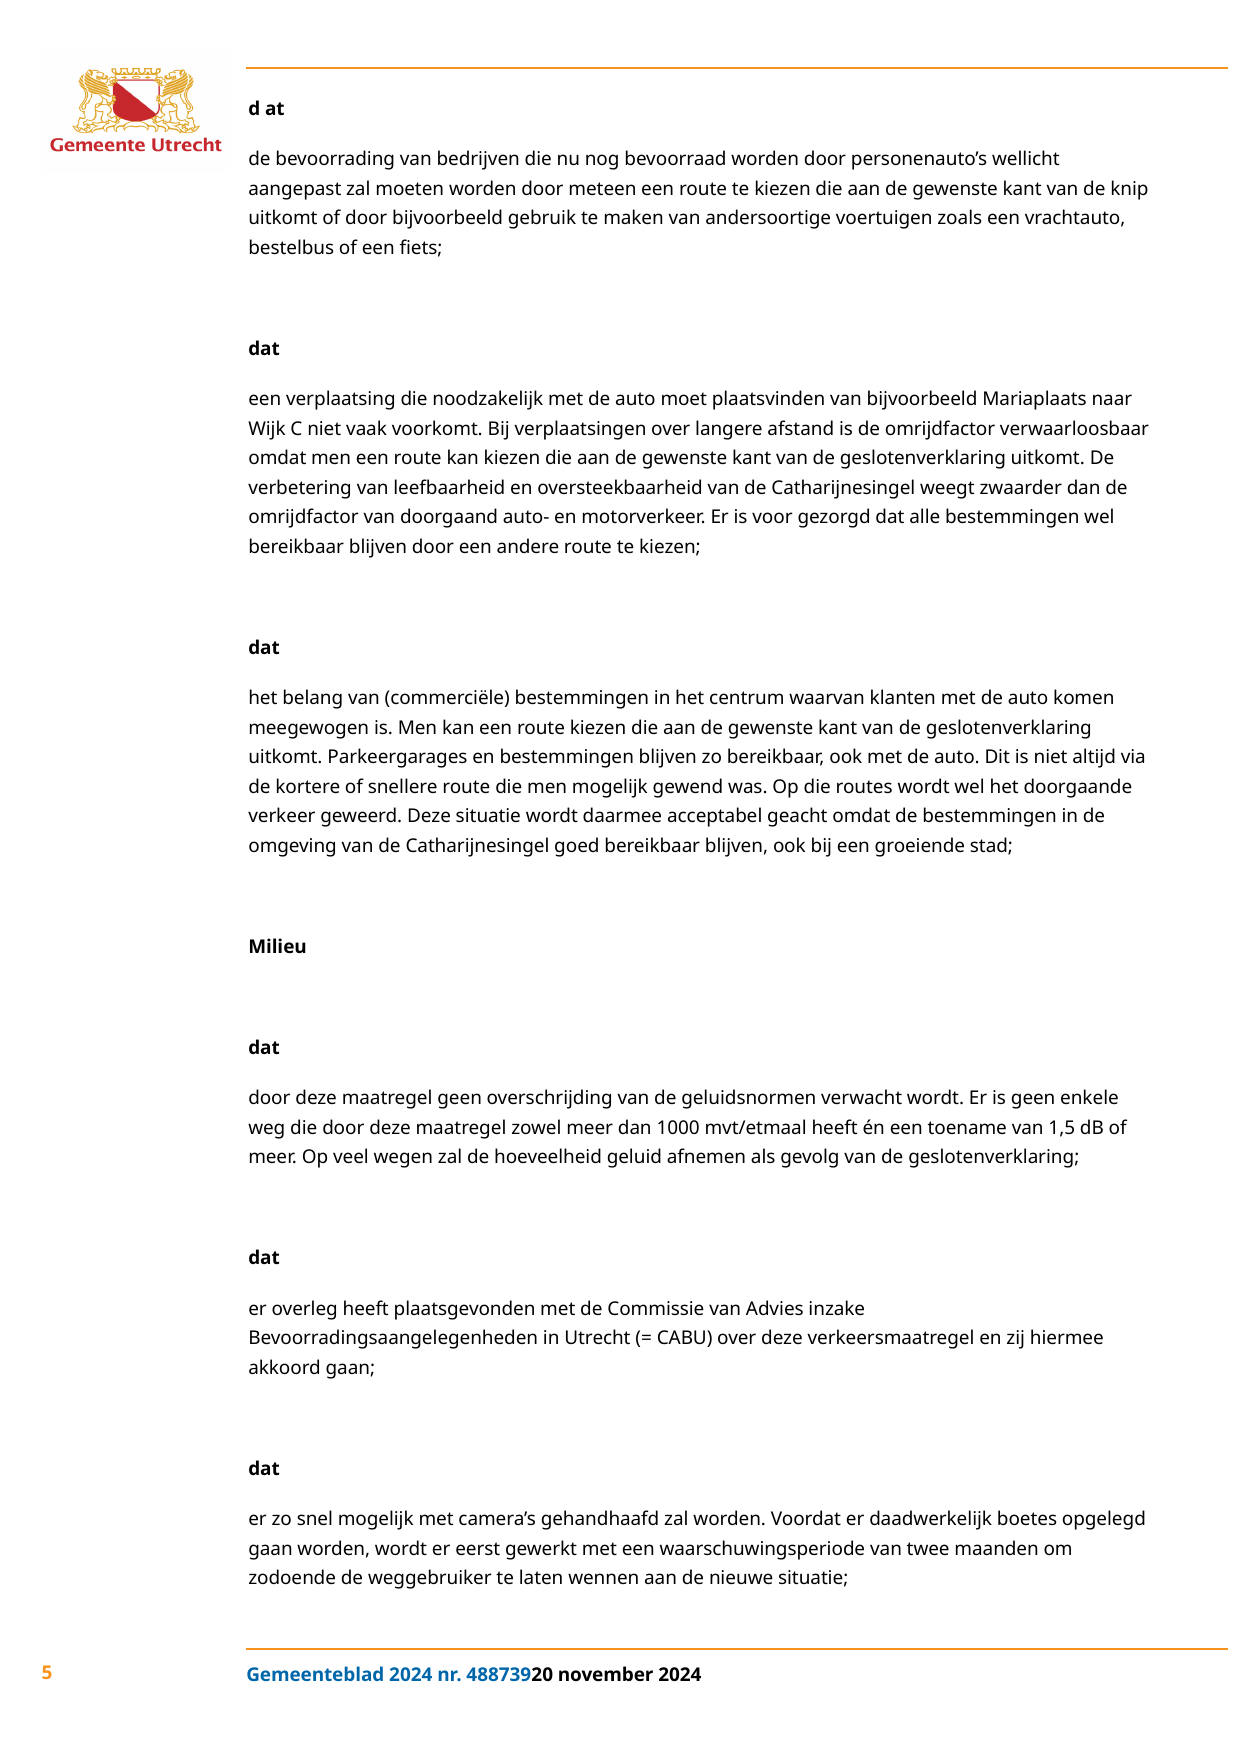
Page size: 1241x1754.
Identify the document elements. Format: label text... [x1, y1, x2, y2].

text Milieu [248, 933, 1152, 959]
text het belang van (commerciële) bestemmingen in het centrum waarvan klanten met de auto komen meegewogen is. Men kan een route kiezen die aan de gewenste kant van de geslotenverklaring uitkomt. Parkeergarages en bestemmingen blijven zo bereikbaar, ook met de auto. Dit is niet altijd via de kortere of snellere route die men mogelijk gewend was. Op die routes wordt wel het doorgaande verkeer geweerd. Deze situatie wordt daarmee acceptabel geacht omdat de bestemmingen in de omgeving van de Catharijnesingel goed bereikbaar blijven, ook bij een groeiende stad; [248, 684, 1152, 858]
text een verplaatsing die noodzakelijk met de auto moet plaatsvinden van bijvoorbeeld Mariaplaats naar Wijk C niet vaak voorkomt. Bij verplaatsingen over langere afstand is de omrijdfactor verwaarloosbaar omdat men een route kan kiezen die aan de gewenste kant van de geslotenverklaring uitkomt. De verbetering van leefbaarheid en oversteekbaarheid van de Catharijnesingel weegt zwaarder dan de omrijdfactor van doorgaand auto- en motorverkeer. Er is voor gezorgd dat alle bestemmingen wel bereikbaar blijven door een andere route te kiezen; [248, 385, 1152, 559]
text dat [248, 1034, 1152, 1060]
text dat [248, 634, 1152, 660]
text er overleg heeft plaatsgevonden met de Commissie van Advies inzake Bevoorradingsaangelegenheden in Utrecht (= CABU) over deze verkeersmaatregel en zij hiermee akkoord gaan; [248, 1295, 1152, 1380]
text d at [248, 95, 1152, 121]
text dat [248, 335, 1152, 361]
text de bevoorrading van bedrijven die nu nog bevoorraad worden door personenauto’s wellicht aangepast zal moeten worden door meteen een route te kiezen die aan de gewenste kant van de knip uitkomt of door bijvoorbeeld gebruik te maken van andersoortige voertuigen zoals een vrachtauto, bestelbus of een fiets; [248, 145, 1152, 260]
text er zo snel mogelijk met camera’s gehandhaafd zal worden. Voordat er daadwerkelijk boetes opgelegd gaan worden, wordt er eerst gewerkt met een waarschuwingsperiode van twee maanden om zodoende de weggebruiker te laten wennen aan de nieuwe situatie; [248, 1505, 1152, 1590]
text dat [248, 1455, 1152, 1481]
text dat [248, 1244, 1152, 1270]
picture [41, 47, 231, 172]
text door deze maatregel geen overschrijding van de geluidsnormen verwacht wordt. Er is geen enkele weg die door deze maatregel zowel meer dan 1000 mvt/etmaal heeft én een toename van 1,5 dB of meer. Op veel wegen zal de hoeveelheid geluid afnemen als gevolg van de geslotenverklaring; [248, 1084, 1152, 1169]
